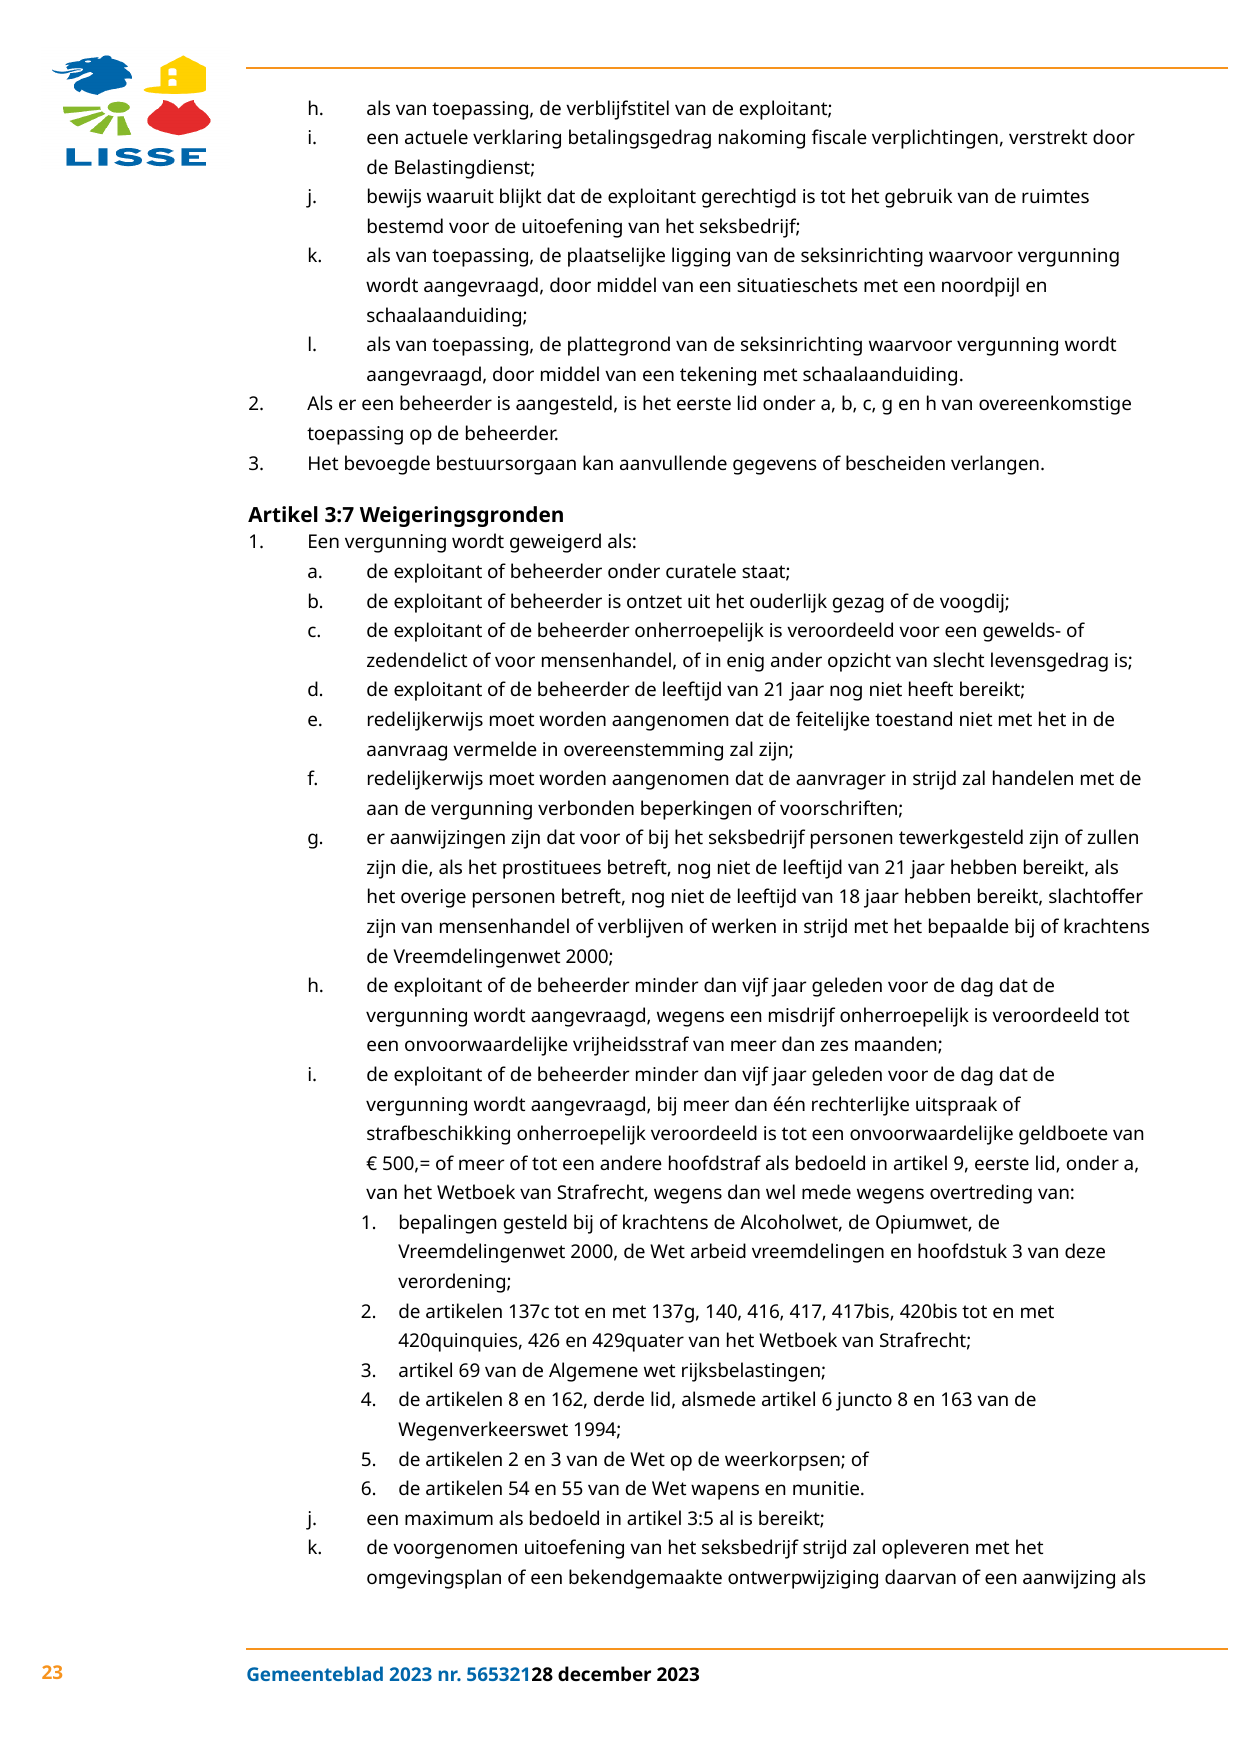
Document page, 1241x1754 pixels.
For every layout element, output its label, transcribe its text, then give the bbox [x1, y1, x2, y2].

list als van toepassing, de plattegrond van de seksinrichting waarvoor vergunning wordt aangevraagd, door middel van een tekening met schaalaanduiding. [307, 331, 1152, 387]
list de artikelen 137c tot en met 137g, 140, 416, 417, 417bis, 420bis tot en met 420quinquies, 426 en 429quater van het Wetboek van Strafrecht; [361, 1298, 1152, 1353]
list de exploitant of de beheerder minder dan vijf jaar geleden voor de dag dat de vergunning wordt aangevraagd, bij meer dan één rechterlijke uitspraak of strafbeschikking onherroepelijk veroordeeld is tot een onvoorwaardelijke geldboete van € 500,= of meer of tot een andere hoofdstraf als bedoeld in artikel 9, eerste lid, onder a, van het Wetboek van Strafrecht, wegens dan wel mede wegens overtreding van: [307, 1061, 1152, 1205]
list als van toepassing, de plaatselijke ligging van de seksinrichting waarvoor vergunning wordt aangevraagd, door middel van een situatieschets met een noordpijl en schaalaanduiding; [307, 243, 1152, 328]
list de exploitant of beheerder onder curatele staat; [307, 558, 1152, 584]
list de exploitant of de beheerder minder dan vijf jaar geleden voor de dag dat de vergunning wordt aangevraagd, wegens een misdrijf onherroepelijk is veroordeeld tot een onvoorwaardelijke vrijheidsstraf van meer dan zes maanden; [307, 972, 1152, 1057]
list bepalingen gesteld bij of krachtens de Alcoholwet, de Opiumwet, de Vreemdelingenwet 2000, de Wet arbeid vreemdelingen en hoofdstuk 3 van deze verordening; [361, 1209, 1152, 1294]
list de exploitant of de beheerder de leeftijd van 21 jaar nog niet heeft bereikt; [307, 677, 1152, 702]
text Artikel 3:7 Weigeringsgronden [248, 500, 1152, 529]
list Het bevoegde bestuursorgaan kan aanvullende gegevens of bescheiden verlangen. [248, 450, 1152, 476]
list een actuele verklaring betalingsgedrag nakoming fiscale verplichtingen, verstrekt door de Belastingdienst; [307, 124, 1152, 180]
list de artikelen 54 en 55 van de Wet wapens en munitie. [361, 1475, 1152, 1501]
picture [41, 47, 231, 172]
list redelijkerwijs moet worden aangenomen dat de aanvrager in strijd zal handelen met de aan de vergunning verbonden beperkingen of voorschriften; [307, 765, 1152, 821]
list een maximum als bedoeld in artikel 3:5 al is bereikt; [307, 1505, 1152, 1531]
list bewijs waaruit blijkt dat de exploitant gerechtigd is tot het gebruik van de ruimtes bestemd voor de uitoefening van het seksbedrijf; [307, 183, 1152, 239]
list de voorgenomen uitoefening van het seksbedrijf strijd zal opleveren met het omgevingsplan of een bekendgemaakte ontwerpwijziging daarvan of een aanwijzing als [307, 1534, 1152, 1590]
list Als er een beheerder is aangesteld, is het eerste lid onder a, b, c, g en h van overeenkomstige toepassing op de beheerder. [248, 391, 1152, 446]
list de artikelen 8 en 162, derde lid, alsmede artikel 6 juncto 8 en 163 van de Wegenverkeerswet 1994; [361, 1387, 1152, 1442]
list als van toepassing, de verblijfstitel van de exploitant; [307, 95, 1152, 121]
list Een vergunning wordt geweigerd als: [248, 529, 1152, 554]
list de exploitant of de beheerder onherroepelijk is veroordeeld voor een gewelds- of zedendelict of voor mensenhandel, of in enig ander opzicht van slecht levensgedrag is; [307, 617, 1152, 673]
list er aanwijzingen zijn dat voor of bij het seksbedrijf personen tewerkgesteld zijn of zullen zijn die, als het prostituees betreft, nog niet de leeftijd van 21 jaar hebben bereikt, als het overige personen betreft, nog niet de leeftijd van 18 jaar hebben bereikt, slachtoffer zijn van mensenhandel of verblijven of werken in strijd met het bepaalde bij of krachtens de Vreemdelingenwet 2000; [307, 824, 1152, 968]
list de exploitant of beheerder is ontzet uit het ouderlijk gezag of de voogdij; [307, 588, 1152, 613]
list artikel 69 van de Algemene wet rijksbelastingen; [361, 1357, 1152, 1383]
list redelijkerwijs moet worden aangenomen dat de feitelijke toestand niet met het in de aanvraag vermelde in overeenstemming zal zijn; [307, 706, 1152, 761]
list de artikelen 2 en 3 van de Wet op de weerkorpsen; of [361, 1446, 1152, 1471]
